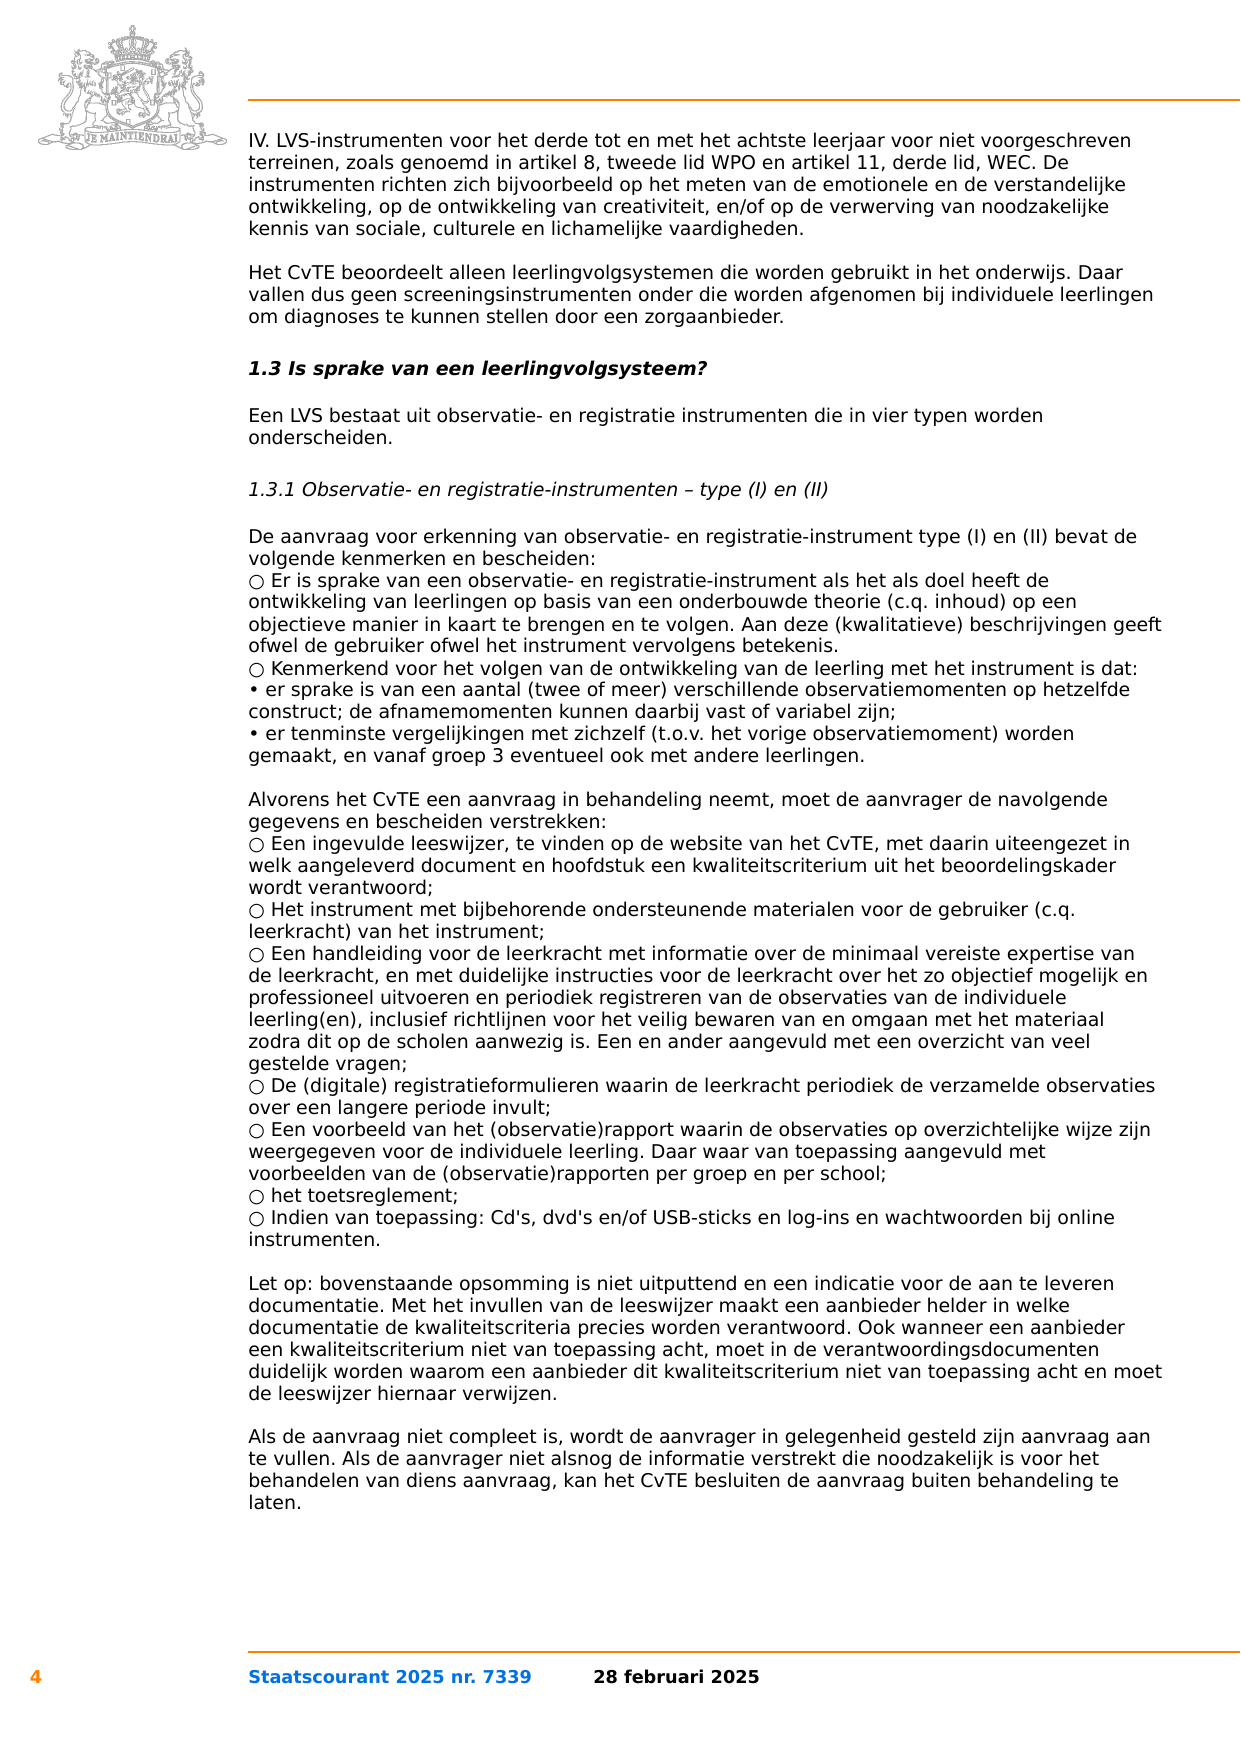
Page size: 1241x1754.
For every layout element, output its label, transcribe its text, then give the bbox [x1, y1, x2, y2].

text • er tenminste vergelijkingen met zichzelf (t.o.v. het vorige observatiemoment) worden gemaakt, en vanaf groep 3 eventueel ook met andere leerlingen. [248, 723, 1163, 767]
text ○ Indien van toepassing: Cd's, dvd's en/of USB-sticks en log-ins en wachtwoorden bij online instrumenten. [248, 1207, 1163, 1251]
text Het CvTE beoordeelt alleen leerlingvolgsystemen die worden gebruikt in het onderwijs. Daar vallen dus geen screeningsinstrumenten onder die worden afgenomen bij individuele leerlingen om diagnoses te kunnen stellen door een zorgaanbieder. [248, 262, 1163, 328]
text ○ Een ingevulde leeswijzer, te vinden op de website van het CvTE, met daarin uiteengezet in welk aangeleverd document en hoofdstuk een kwaliteitscriterium uit het beoordelingskader wordt verantwoord; [248, 833, 1163, 899]
text ○ Een handleiding voor de leerkracht met informatie over de minimaal vereiste expertise van de leerkracht, en met duidelijke instructies voor de leerkracht over het zo objectief mogelijk en professioneel uitvoeren en periodiek registreren van de observaties van de individuele leerling(en), inclusief richtlijnen voor het veilig bewaren van en omgaan met het materiaal zodra dit op de scholen aanwezig is. Een en ander aangevuld met een overzicht van veel gestelde vragen; [248, 943, 1163, 1075]
text Een LVS bestaat uit observatie- en registratie instrumenten die in vier typen worden onderscheiden. [248, 404, 1163, 448]
text Let op: bovenstaande opsomming is niet uitputtend en een indicatie voor de aan te leveren documentatie. Met het invullen van de leeswijzer maakt een aanbieder helder in welke documentatie de kwaliteitscriteria precies worden verantwoord. Ook wanneer een aanbieder een kwaliteitscriterium niet van toepassing acht, moet in de verantwoordingsdocumenten duidelijk worden waarom een aanbieder dit kwaliteitscriterium niet van toepassing acht en moet de leeswijzer hiernaar verwijzen. [248, 1273, 1163, 1404]
picture [38, 25, 227, 150]
text ○ Er is sprake van een observatie- en registratie-instrument als het als doel heeft de ontwikkeling van leerlingen op basis van een onderbouwde theorie (c.q. inhoud) op een objectieve manier in kaart te brengen en te volgen. Aan deze (kwalitatieve) beschrijvingen geeft ofwel de gebruiker ofwel het instrument vervolgens betekenis. [248, 569, 1163, 657]
text ○ De (digitale) registratieformulieren waarin de leerkracht periodiek de verzamelde observaties over een langere periode invult; [248, 1075, 1163, 1119]
text ○ Het instrument met bijbehorende ondersteunende materialen voor de gebruiker (c.q. leerkracht) van het instrument; [248, 899, 1163, 943]
text ○ het toetsreglement; [248, 1185, 1163, 1207]
text De aanvraag voor erkenning van observatie- en registratie-instrument type (I) en (II) bevat de volgende kenmerken en bescheiden: [248, 526, 1163, 569]
text ○ Kenmerkend voor het volgen van de ontwikkeling van de leerling met het instrument is dat: [248, 657, 1163, 679]
text Alvorens het CvTE een aanvraag in behandeling neemt, moet de aanvrager de navolgende gegevens en bescheiden verstrekken: [248, 789, 1163, 833]
text Als de aanvraag niet compleet is, wordt de aanvrager in gelegenheid gesteld zijn aanvraag aan te vullen. Als de aanvrager niet alsnog de informatie verstrekt die noodzakelijk is voor het behandelen van diens aanvraag, kan het CvTE besluiten de aanvraag buiten behandeling te laten. [248, 1426, 1163, 1514]
subtitle 1.3.1 Observatie- en registratie-instrumenten – type (I) en (II) [248, 478, 1163, 501]
subtitle 1.3 Is sprake van een leerlingvolgsysteem? [248, 358, 1163, 379]
text IV. LVS-instrumenten voor het derde tot en met het achtste leerjaar voor niet voorgeschreven terreinen, zoals genoemd in artikel 8, tweede lid WPO en artikel 11, derde lid, WEC. De instrumenten richten zich bijvoorbeeld op het meten van de emotionele en de verstandelijke ontwikkeling, op de ontwikkeling van creativiteit, en/of op de verwerving van noodzakelijke kennis van sociale, culturele en lichamelijke vaardigheden. [248, 130, 1163, 240]
text • er sprake is van een aantal (twee of meer) verschillende observatiemomenten op hetzelfde construct; de afnamemomenten kunnen daarbij vast of variabel zijn; [248, 679, 1163, 723]
text ○ Een voorbeeld van het (observatie)rapport waarin de observaties op overzichtelijke wijze zijn weergegeven voor de individuele leerling. Daar waar van toepassing aangevuld met voorbeelden van de (observatie)rapporten per groep en per school; [248, 1119, 1163, 1185]
